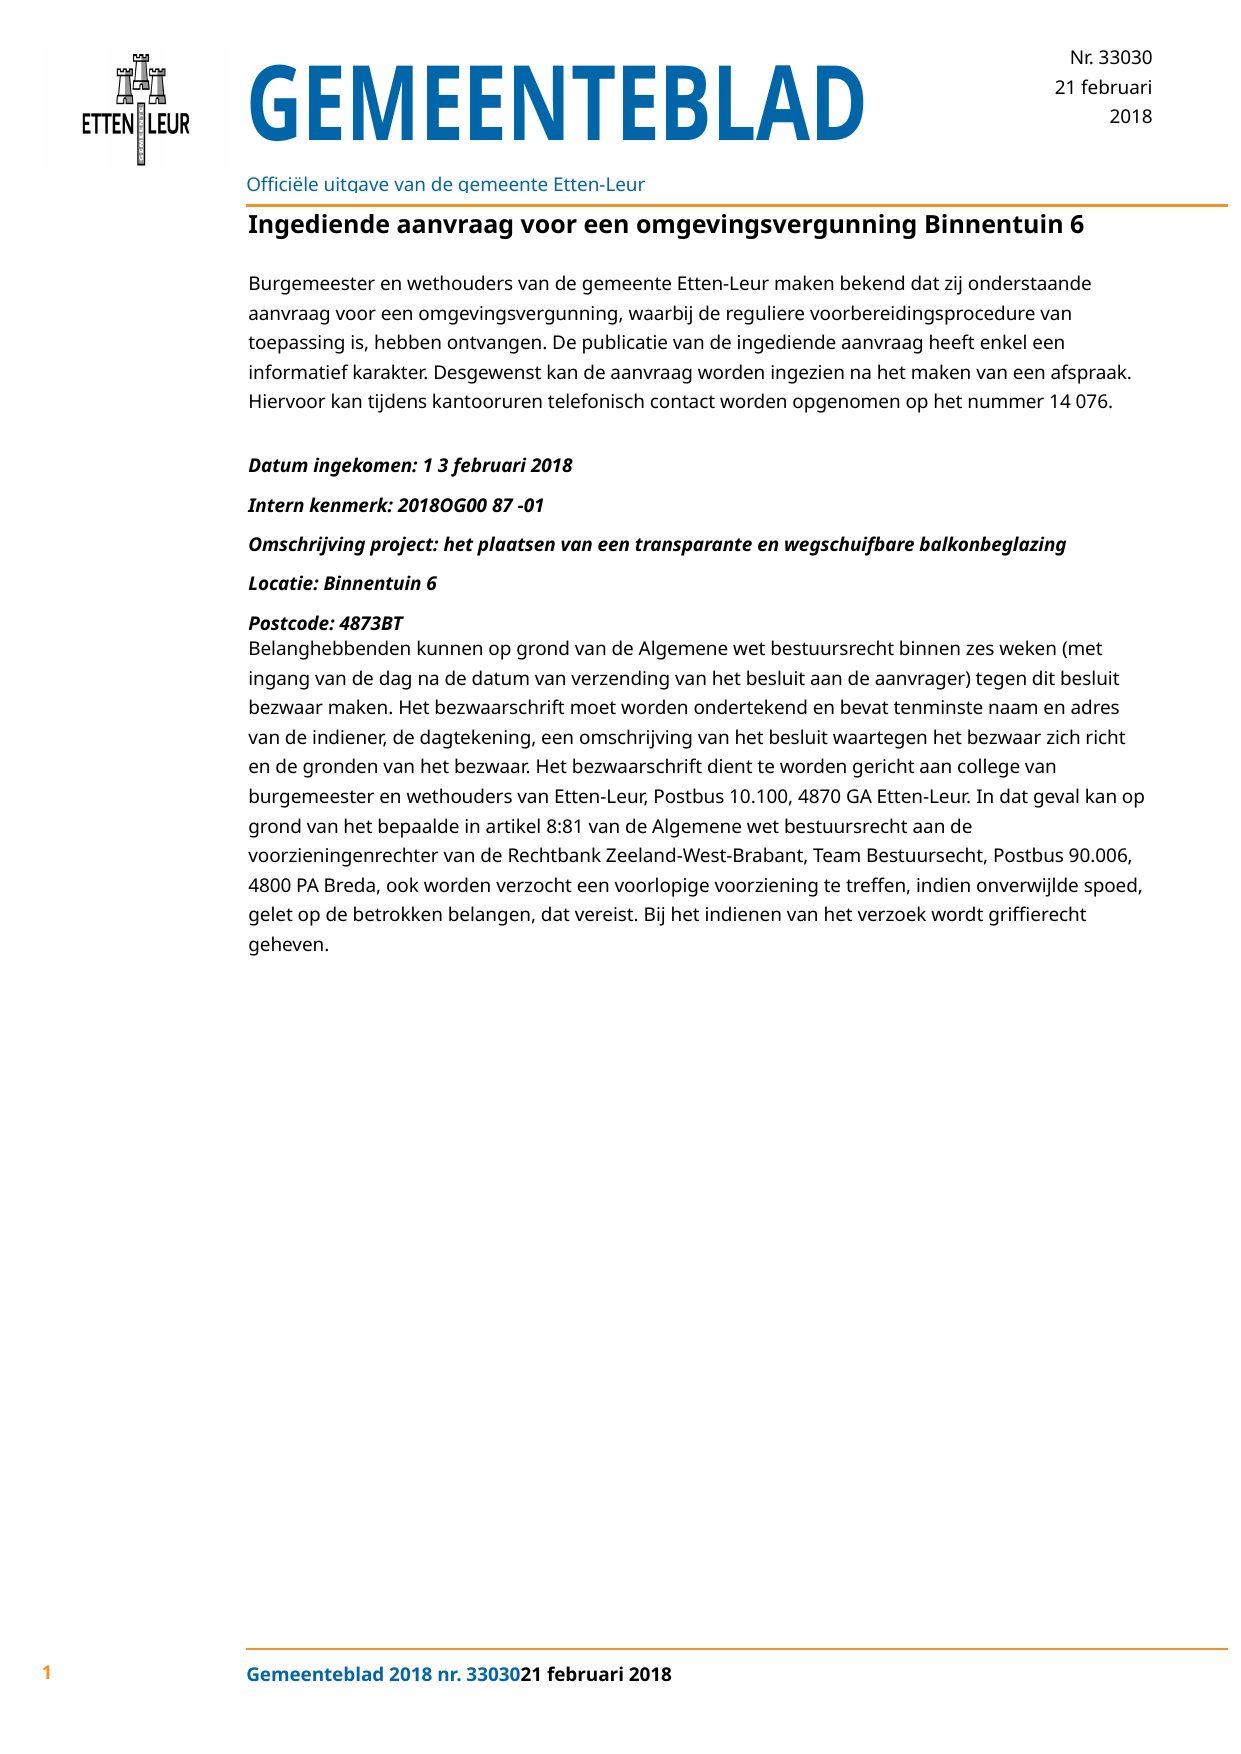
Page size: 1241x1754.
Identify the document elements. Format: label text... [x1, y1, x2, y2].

text Belanghebbenden kunnen op grond van de Algemene wet bestuursrecht binnen zes weken (met ingang van de dag na de datum van verzending van het besluit aan de aanvrager) tegen dit besluit bezwaar maken. Het bezwaarschrift moet worden ondertekend en bevat tenminste naam en adres van de indiener, de dagtekening, een omschrijving van het besluit waartegen het bezwaar zich richt en de gronden van het bezwaar. Het bezwaarschrift dient te worden gericht aan college van burgemeester en wethouders van Etten-Leur, Postbus 10.100, 4870 GA Etten-Leur. In dat geval kan op grond van het bepaalde in artikel 8:81 van de Algemene wet bestuursrecht aan de voorzieningenrechter van de Rechtbank Zeeland-West-Brabant, Team Bestuursecht, Postbus 90.006, 4800 PA Breda, ook worden verzocht een voorlopige voorziening te treffen, indien onverwijlde spoed, gelet op de betrokken belangen, dat vereist. Bij het indienen van het verzoek wordt griffierecht geheven. [248, 635, 1152, 957]
text Postcode: 4873BT [248, 610, 1152, 635]
text Burgemeester en wethouders van de gemeente Etten-Leur maken bekend dat zij onderstaande aanvraag voor een omgevingsvergunning, waarbij de reguliere voorbereidingsprocedure van toepassing is, hebben ontvangen. De publicatie van de ingediende aanvraag heeft enkel een informatief karakter. Desgewenst kan de aanvraag worden ingezien na het maken van een afspraak. Hiervoor kan tijdens kantooruren telefonisch contact worden opgenomen op het nummer 14 076. [248, 270, 1152, 414]
picture [41, 47, 231, 172]
text Datum ingekomen: 1 3 februari 2018 [248, 453, 1152, 478]
text Locatie: Binnentuin 6 [248, 570, 1152, 596]
text Intern kenmerk: 2018OG00 87 -01 [248, 492, 1152, 518]
text Ingediende aanvraag voor een omgevingsvergunning Binnentuin 6 [248, 207, 1152, 241]
text Omschrijving project: het plaatsen van een transparante en wegschuifbare balkonbeglazing [248, 531, 1152, 557]
